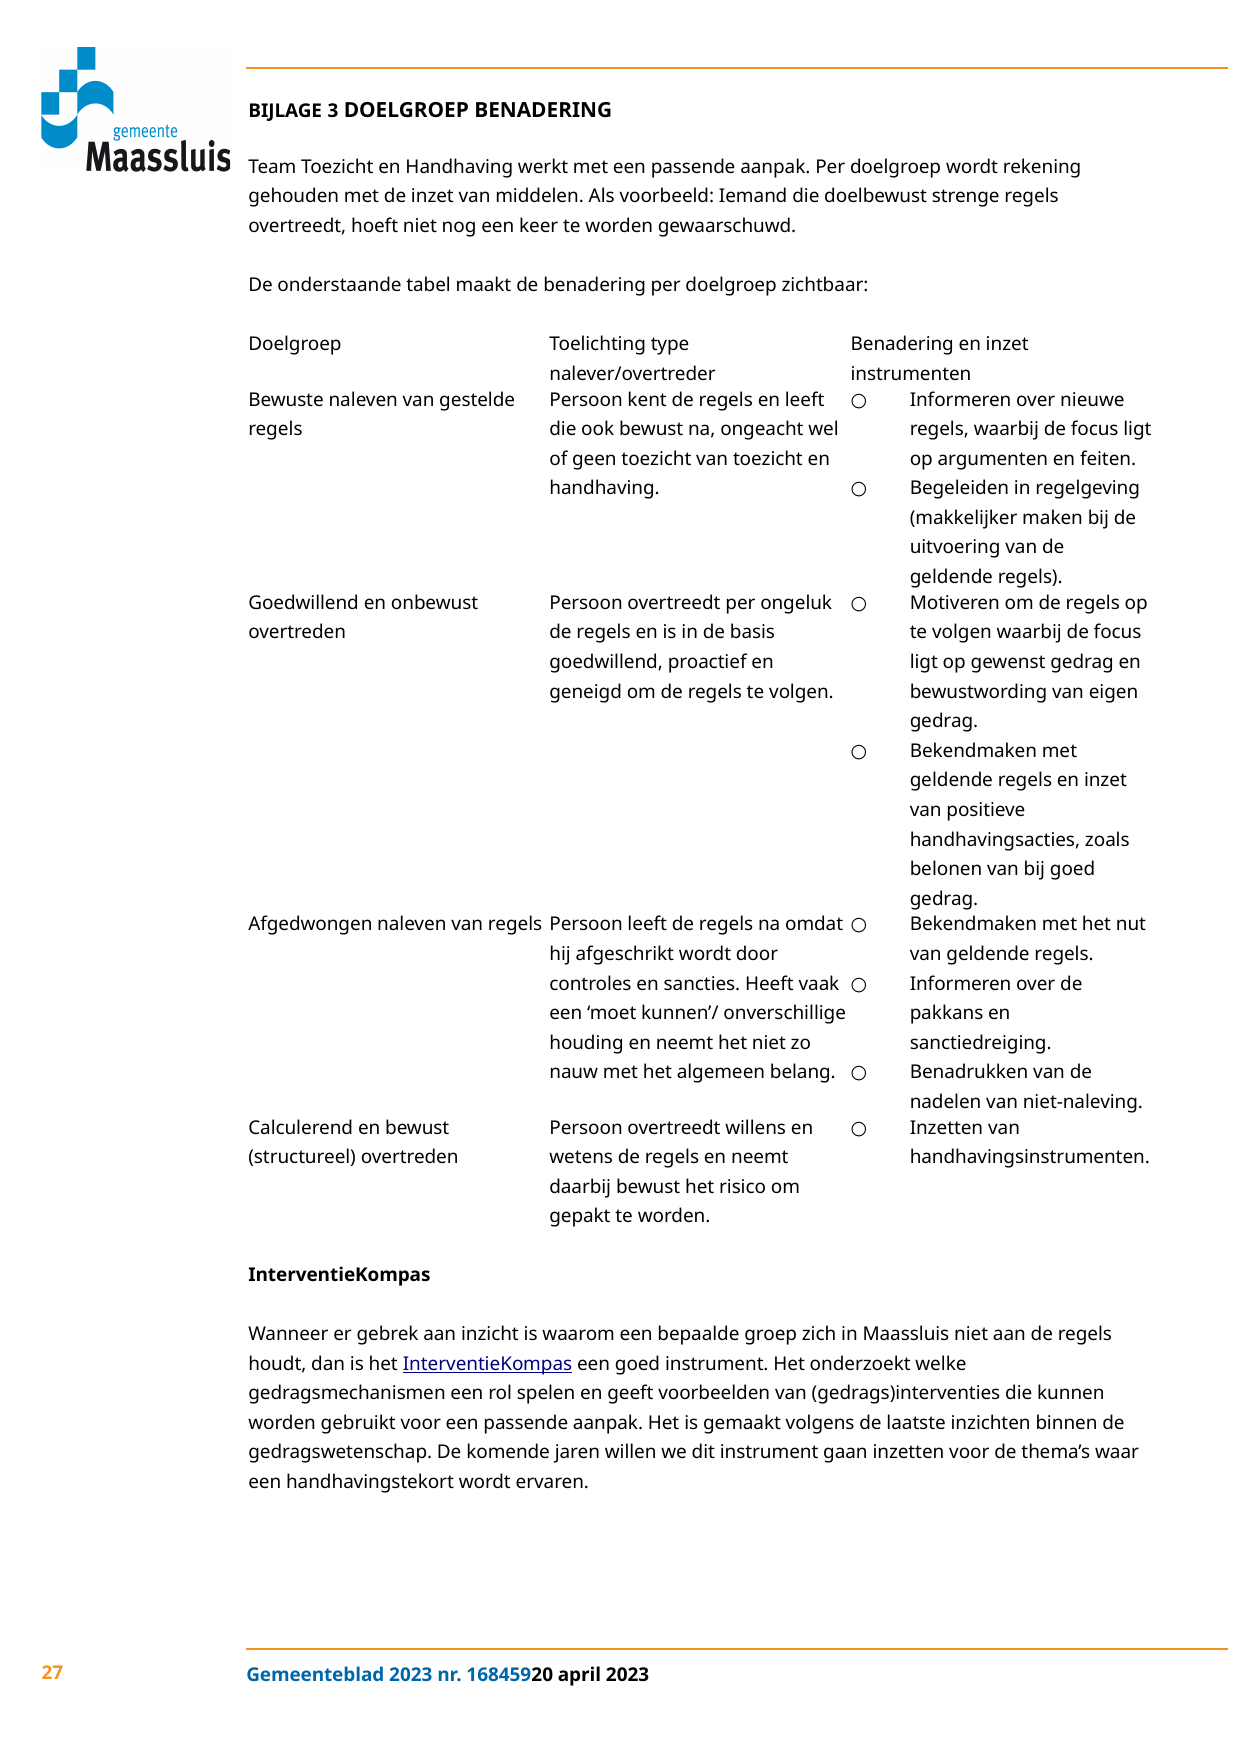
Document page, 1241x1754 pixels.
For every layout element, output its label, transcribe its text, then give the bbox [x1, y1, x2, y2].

table_cell Motiveren om de regels op te volgen waarbij de focus ligt op gewenst gedrag en bewustwording van eigen gedrag. Bekendmaken met geldende regels en inzet van positieve handhavingsacties, zoals belonen van bij goed gedrag. [850, 589, 1152, 911]
table_cell Informeren over nieuwe regels, waarbij de focus ligt op argumenten en feiten. Begeleiden in regelgeving (makkelijker maken bij de uitvoering van de geldende regels). [850, 386, 1152, 589]
picture [41, 47, 77, 92]
table_header Toelichting type nalever/overtreder [549, 331, 850, 386]
table_cell Bekendmaken met het nut van geldende regels. Informeren over de pakkans en sanctiedreiging. Benadrukken van de nadelen van niet-naleving. [850, 911, 1152, 1114]
table_header Benadering en inzet instrumenten [850, 331, 1152, 386]
table_cell Persoon overtreedt willens en wetens de regels en neemt daarbij bewust het risico om gepakt te worden. [549, 1114, 850, 1228]
table_cell Bewuste naleven van gestelde regels [248, 386, 549, 589]
text De onderstaande tabel maakt de benadering per doelgroep zichtbaar: [248, 271, 1152, 297]
text BIJLAGE 3 DOELGROEP BENADERING [248, 95, 1152, 123]
table_cell Calculerend en bewust (structureel) overtreden [248, 1114, 549, 1228]
table_cell Afgedwongen naleven van regels [248, 911, 549, 1114]
table_cell Inzetten van handhavingsinstrumenten. [850, 1114, 1152, 1228]
picture [41, 47, 231, 172]
table_header Doelgroep [248, 331, 549, 386]
text InterventieKompas [248, 1261, 1152, 1287]
table_cell Goedwillend en onbewust overtreden [248, 589, 549, 911]
text Team Toezicht en Handhaving werkt met een passende aanpak. Per doelgroep wordt rekening gehouden met de inzet van middelen. Als voorbeeld: Iemand die doelbewust strenge regels overtreedt, hoeft niet nog een keer te worden gewaarschuwd. [248, 153, 1152, 238]
table_cell Persoon kent de regels en leeft die ook bewust na, ongeacht wel of geen toezicht van toezicht en handhaving. [549, 386, 850, 589]
table_cell Persoon leeft de regels na omdat hij afgeschrikt wordt door controles en sancties. Heeft vaak een ‘moet kunnen’/ onverschillige houding en neemt het niet zo nauw met het algemeen belang. [549, 911, 850, 1114]
text Wanneer er gebrek aan inzicht is waarom een bepaalde groep zich in Maassluis niet aan de regels houdt, dan is het InterventieKompas een goed instrument. Het onderzoekt welke gedragsmechanismen een rol spelen en geeft voorbeelden van (gedrags)interventies die kunnen worden gebruikt voor een passende aanpak. Het is gemaakt volgens de laatste inzichten binnen de gedragswetenschap. De komende jaren willen we dit instrument gaan inzetten voor de thema’s waar een handhavingstekort wordt ervaren. [248, 1320, 1152, 1494]
table_cell Persoon overtreedt per ongeluk de regels en is in de basis goedwillend, proactief en geneigd om de regels te volgen. [549, 589, 850, 911]
